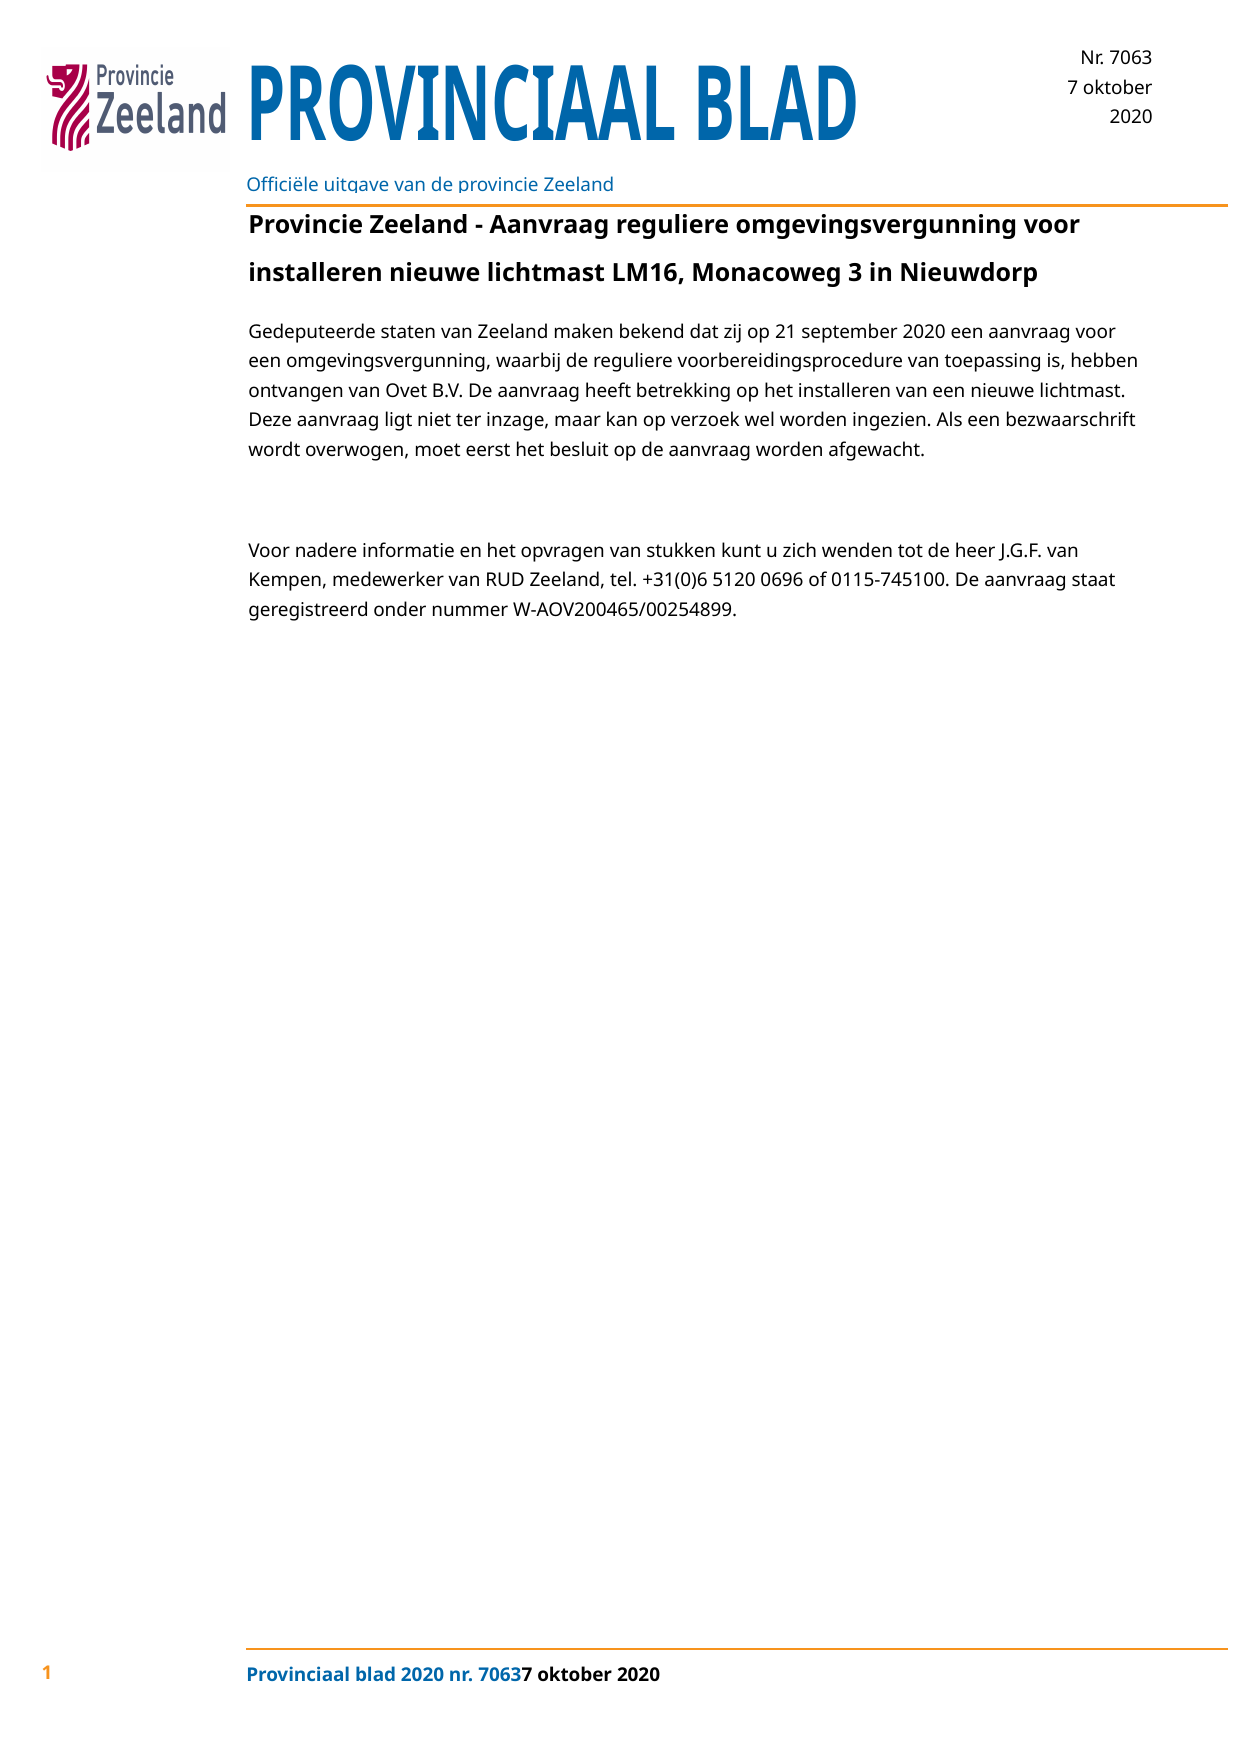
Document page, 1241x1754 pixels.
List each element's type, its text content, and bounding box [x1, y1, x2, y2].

picture [41, 47, 231, 172]
text Provincie Zeeland - Aanvraag reguliere omgevingsvergunning voor installeren nieuwe lichtmast LM16, Monacoweg 3 in Nieuwdorp [248, 207, 1152, 288]
text Gedeputeerde staten van Zeeland maken bekend dat zij op 21 september 2020 een aanvraag voor een omgevingsvergunning, waarbij de reguliere voorbereidingsprocedure van toepassing is, hebben ontvangen van Ovet B.V. De aanvraag heeft betrekking op het installeren van een nieuwe lichtmast. Deze aanvraag ligt niet ter inzage, maar kan op verzoek wel worden ingezien. Als een bezwaarschrift wordt overwogen, moet eerst het besluit op de aanvraag worden afgewacht. [248, 318, 1152, 462]
text Voor nadere informatie en het opvragen van stukken kunt u zich wenden tot de heer J.G.F. van Kempen, medewerker van RUD Zeeland, tel. +31(0)6 5120 0696 of 0115-745100. De aanvraag staat geregistreerd onder nummer W-AOV200465/00254899. [248, 537, 1152, 622]
